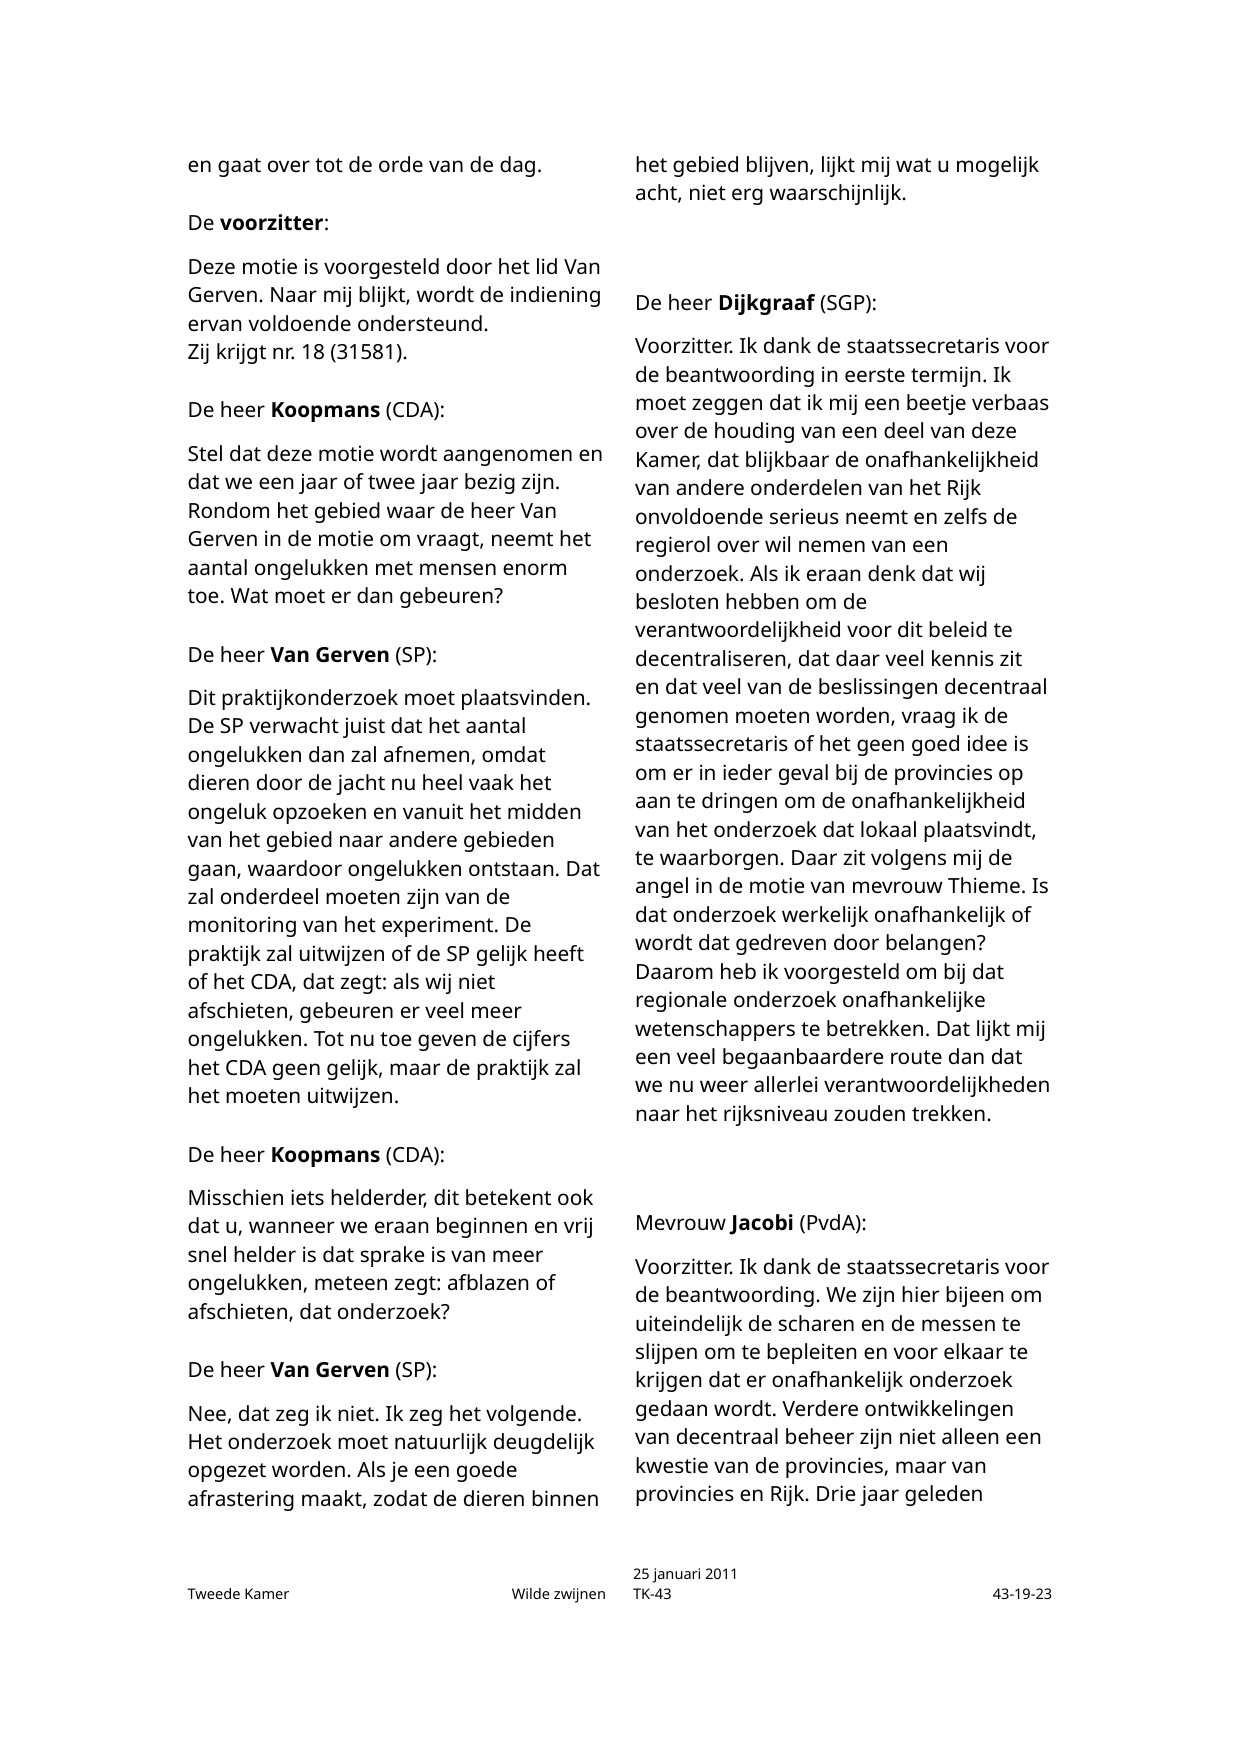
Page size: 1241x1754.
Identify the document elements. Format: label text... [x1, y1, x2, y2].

text Misschien iets helderder, dit betekent ook dat u, wanneer we eraan beginnen en vrij snel helder is dat sprake is van meer ongelukken, meteen zegt: afblazen of afschieten, dat onderzoek? [187, 1183, 605, 1325]
text Deze motie is voorgesteld door het lid Van Gerven. Naar mij blijkt, wordt de indiening ervan voldoende ondersteund. [187, 252, 605, 337]
text het gebied blijven, lijkt mij wat u mogelijk acht, niet erg waarschijnlijk. [635, 150, 1053, 207]
text De heer Van Gerven (SP): [187, 1355, 605, 1384]
text De voorzitter: [187, 208, 605, 237]
text Zij krijgt nr. 18 (31581). [187, 337, 605, 366]
text  [635, 1157, 1053, 1186]
text De heer Koopmans (CDA): [187, 396, 605, 424]
text De heer Koopmans (CDA): [187, 1140, 605, 1168]
text Voorzitter. Ik dank de staatssecretaris voor de beantwoording. We zijn hier bijeen om uiteindelijk de scharen en de messen te slijpen om te bepleiten en voor elkaar te krijgen dat er onafhankelijk onderzoek gedaan wordt. Verdere ontwikkelingen van decentraal beheer zijn niet alleen een kwestie van de provincies, maar van provincies en Rijk. Drie jaar geleden [635, 1252, 1053, 1508]
text De heer Dijkgraaf (SGP): [635, 288, 1053, 316]
text Stel dat deze motie wordt aangenomen en dat we een jaar of twee jaar bezig zijn. Rondom het gebied waar de heer Van Gerven in de motie om vraagt, neemt het aantal ongelukken met mensen enorm toe. Wat moet er dan gebeuren? [187, 439, 605, 610]
text De heer Van Gerven (SP): [187, 640, 605, 668]
text Nee, dat zeg ik niet. Ik zeg het volgende. Het onderzoek moet natuurlijk deugdelijk opgezet worden. Als je een goede afrastering maakt, zodat de dieren binnen [187, 1399, 605, 1512]
text Voorzitter. Ik dank de staatssecretaris voor de beantwoording in eerste termijn. Ik moet zeggen dat ik mij een beetje verbaas over de houding van een deel van deze Kamer, dat blijkbaar de onafhankelijkheid van andere onderdelen van het Rijk onvoldoende serieus neemt en zelfs de regierol over wil nemen van een onderzoek. Als ik eraan denk dat wij besloten hebben om de verantwoordelijkheid voor dit beleid te decentraliseren, dat daar veel kennis zit en dat veel van de beslissingen decentraal genomen moeten worden, vraag ik de staatssecretaris of het geen goed idee is om er in ieder geval bij de provincies op aan te dringen om de onafhankelijkheid van het onderzoek dat lokaal plaatsvindt, te waarborgen. Daar zit volgens mij de angel in de motie van mevrouw Thieme. Is dat onderzoek werkelijk onafhankelijk of wordt dat gedreven door belangen? Daarom heb ik voorgesteld om bij dat regionale onderzoek onafhankelijke wetenschappers te betrekken. Dat lijkt mij een veel begaanbaardere route dan dat we nu weer allerlei verantwoordelijkheden naar het rijksniveau zouden trekken. [635, 331, 1053, 1127]
text Dit praktijkonderzoek moet plaatsvinden. De SP verwacht juist dat het aantal ongelukken dan zal afnemen, omdat dieren door de jacht nu heel vaak het ongeluk opzoeken en vanuit het midden van het gebied naar andere gebieden gaan, waardoor ongelukken ontstaan. Dat zal onderdeel moeten zijn van de monitoring van het experiment. De praktijk zal uitwijzen of de SP gelijk heeft of het CDA, dat zegt: als wij niet afschieten, gebeuren er veel meer ongelukken. Tot nu toe geven de cijfers het CDA geen gelijk, maar de praktijk zal het moeten uitwijzen. [187, 683, 605, 1110]
text Mevrouw Jacobi (PvdA): [635, 1208, 1053, 1237]
text en gaat over tot de orde van de dag. [187, 150, 605, 178]
text  [635, 237, 1053, 265]
